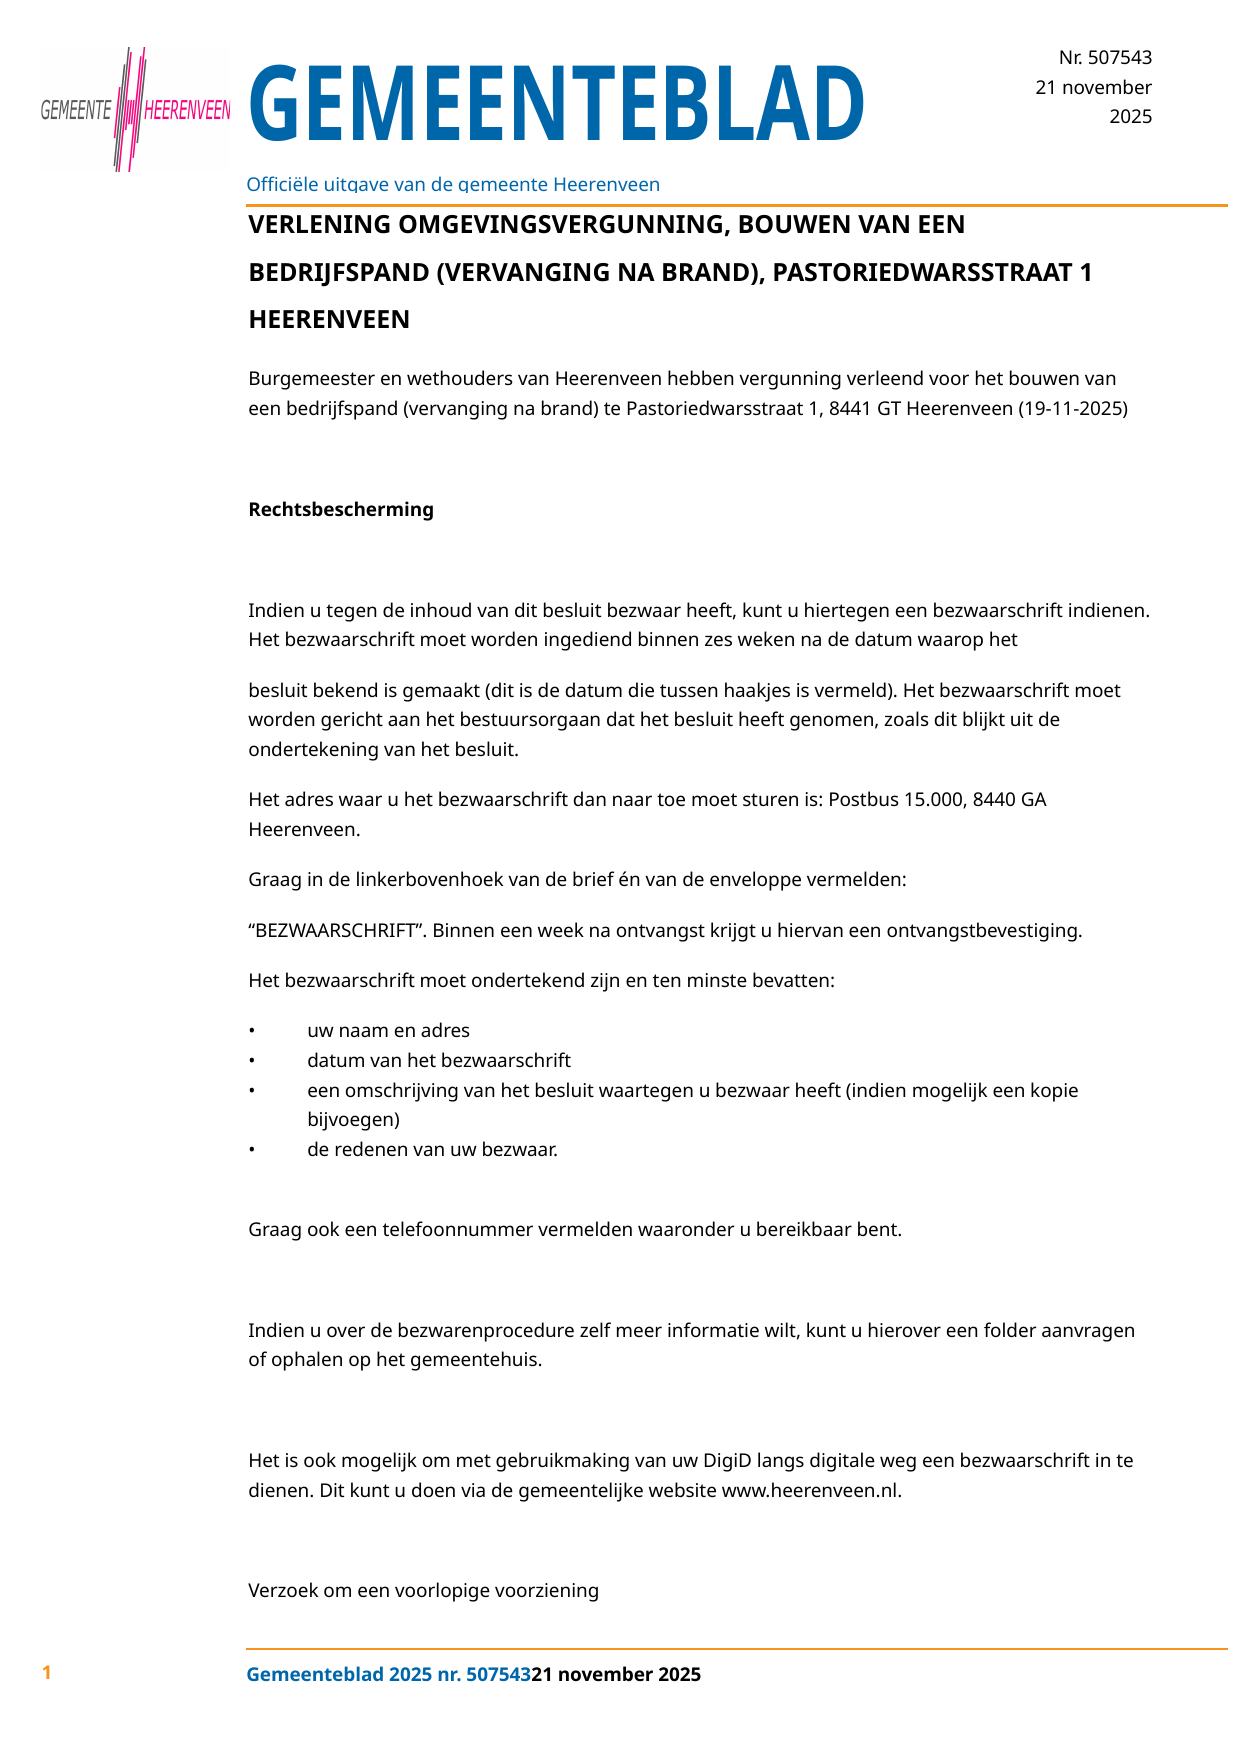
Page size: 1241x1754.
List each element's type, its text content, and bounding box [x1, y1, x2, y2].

text Rechtsbescherming [248, 496, 1152, 522]
text Het is ook mogelijk om met gebruikmaking van uw DigiD langs digitale weg een bezwaarschrift in te dienen. Dit kunt u doen via de gemeentelijke website www.heerenveen.nl. [248, 1447, 1152, 1502]
picture [41, 47, 231, 172]
text besluit bekend is gemaakt (dit is de datum die tussen haakjes is vermeld). Het bezwaarschrift moet worden gericht aan het bestuursorgaan dat het besluit heeft genomen, zoals dit blijkt uit de ondertekening van het besluit. [248, 677, 1152, 762]
text Burgemeester en wethouders van Heerenveen hebben vergunning verleend voor het bouwen van een bedrijfspand (vervanging na brand) te Pastoriedwarsstraat 1, 8441 GT Heerenveen (19-11-2025) [248, 366, 1152, 421]
list datum van het bezwaarschrift [248, 1047, 1152, 1073]
text Graag ook een telefoonnummer vermelden waaronder u bereikbaar bent. [248, 1216, 1152, 1242]
text VERLENING OMGEVINGSVERGUNNING, BOUWEN VAN EEN BEDRIJFSPAND (VERVANGING NA BRAND), PASTORIEDWARSSTRAAT 1 HEERENVEEN [248, 207, 1152, 336]
list een omschrijving van het besluit waartegen u bezwaar heeft (indien mogelijk een kopie bijvoegen) [248, 1077, 1152, 1132]
text Graag in de linkerbovenhoek van de brief én van de enveloppe vermelden: [248, 866, 1152, 892]
list de redenen van uw bezwaar. [248, 1136, 1152, 1162]
list uw naam en adres [248, 1018, 1152, 1043]
text Het adres waar u het bezwaarschrift dan naar toe moet sturen is: Postbus 15.000, 8440 GA Heerenveen. [248, 786, 1152, 842]
text Indien u tegen de inhoud van dit besluit bezwaar heeft, kunt u hiertegen een bezwaarschrift indienen. Het bezwaarschrift moet worden ingediend binnen zes weken na de datum waarop het [248, 597, 1152, 652]
text “BEZWAARSCHRIFT”. Binnen een week na ontvangst krijgt u hiervan een ontvangstbevestiging. [248, 917, 1152, 942]
text Indien u over de bezwarenprocedure zelf meer informatie wilt, kunt u hierover een folder aanvragen of ophalen op het gemeentehuis. [248, 1317, 1152, 1372]
text Het bezwaarschrift moet ondertekend zijn en ten minste bevatten: [248, 967, 1152, 993]
text Verzoek om een voorlopige voorziening [248, 1578, 1152, 1603]
